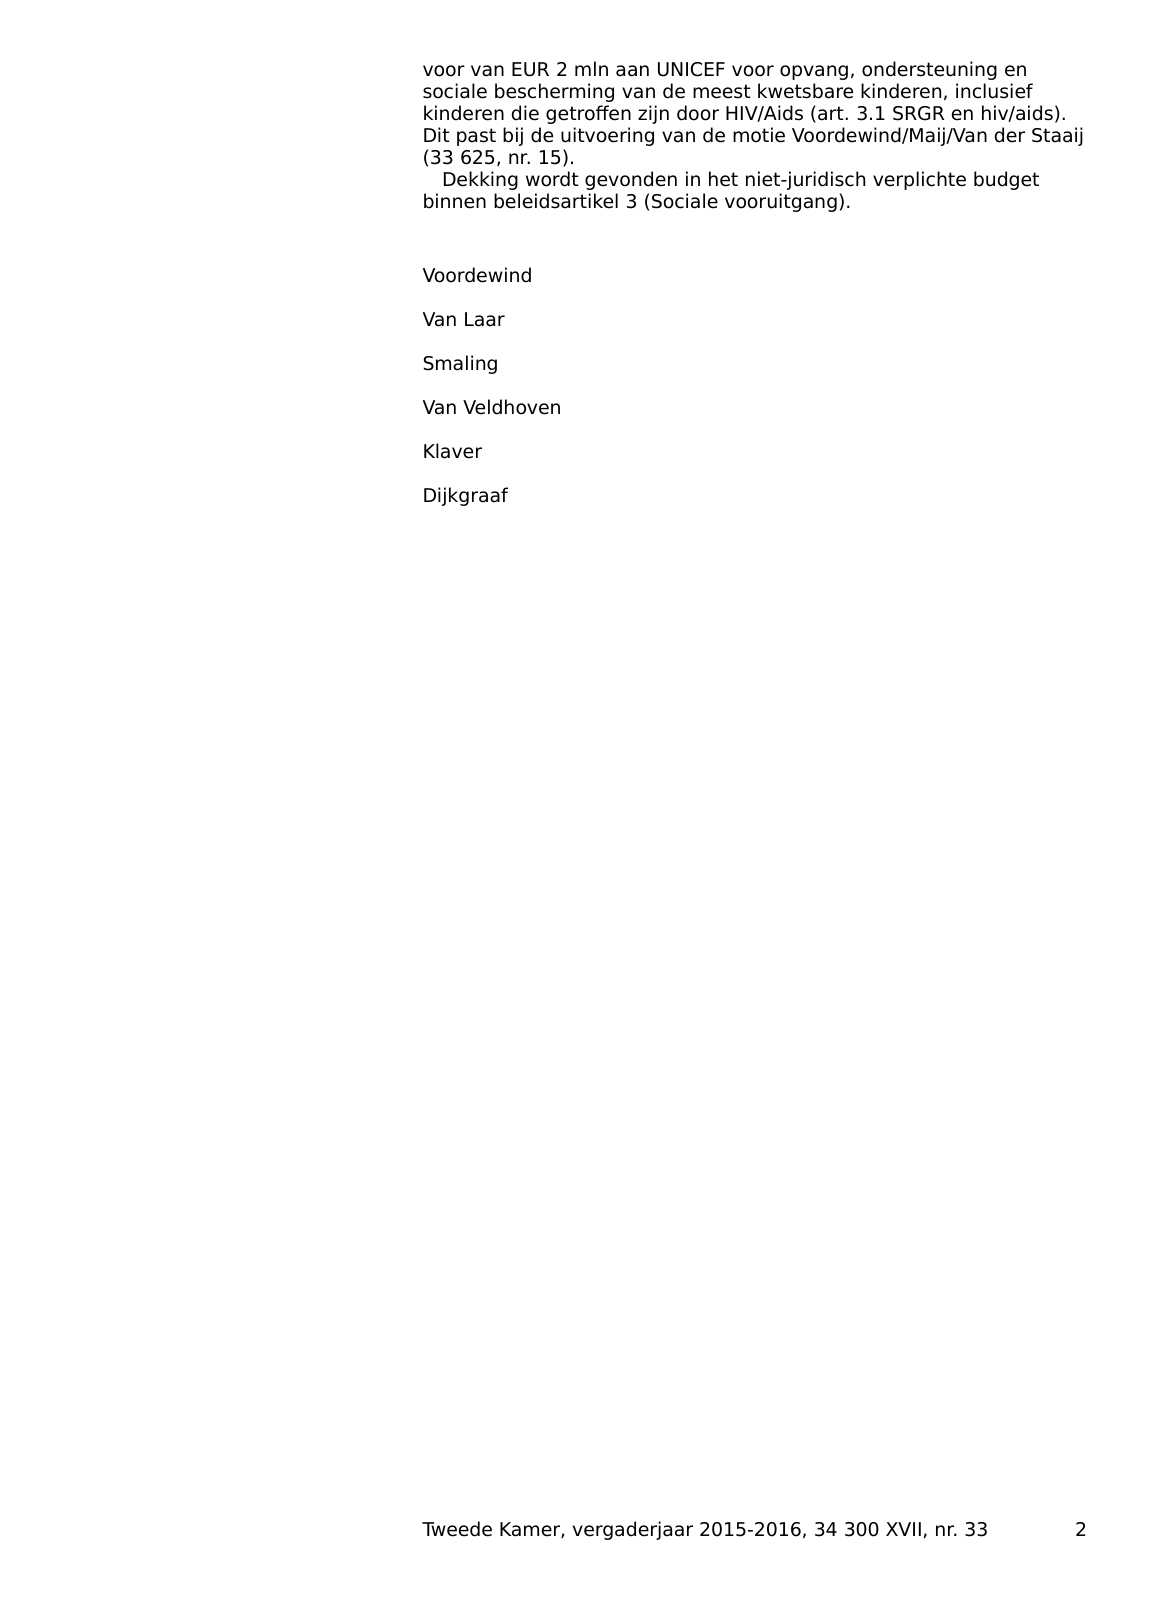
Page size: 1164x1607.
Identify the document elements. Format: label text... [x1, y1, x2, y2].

text voor van EUR 2 mln aan UNICEF voor opvang, ondersteuning en sociale bescherming van de meest kwetsbare kinderen, inclusief kinderen die getroffen zijn door HIV/Aids (art. 3.1 SRGR en hiv/aids). Dit past bij de uitvoering van de motie Voordewind/Maij/Van der Staaij (33 625, nr. 15). [422, 59, 1087, 169]
text Dekking wordt gevonden in het niet-juridisch verplichte budget binnen beleidsartikel 3 (Sociale vooruitgang). [422, 169, 1087, 213]
text Voordewind Van Laar Smaling Van Veldhoven Klaver Dijkgraaf [422, 243, 1087, 507]
